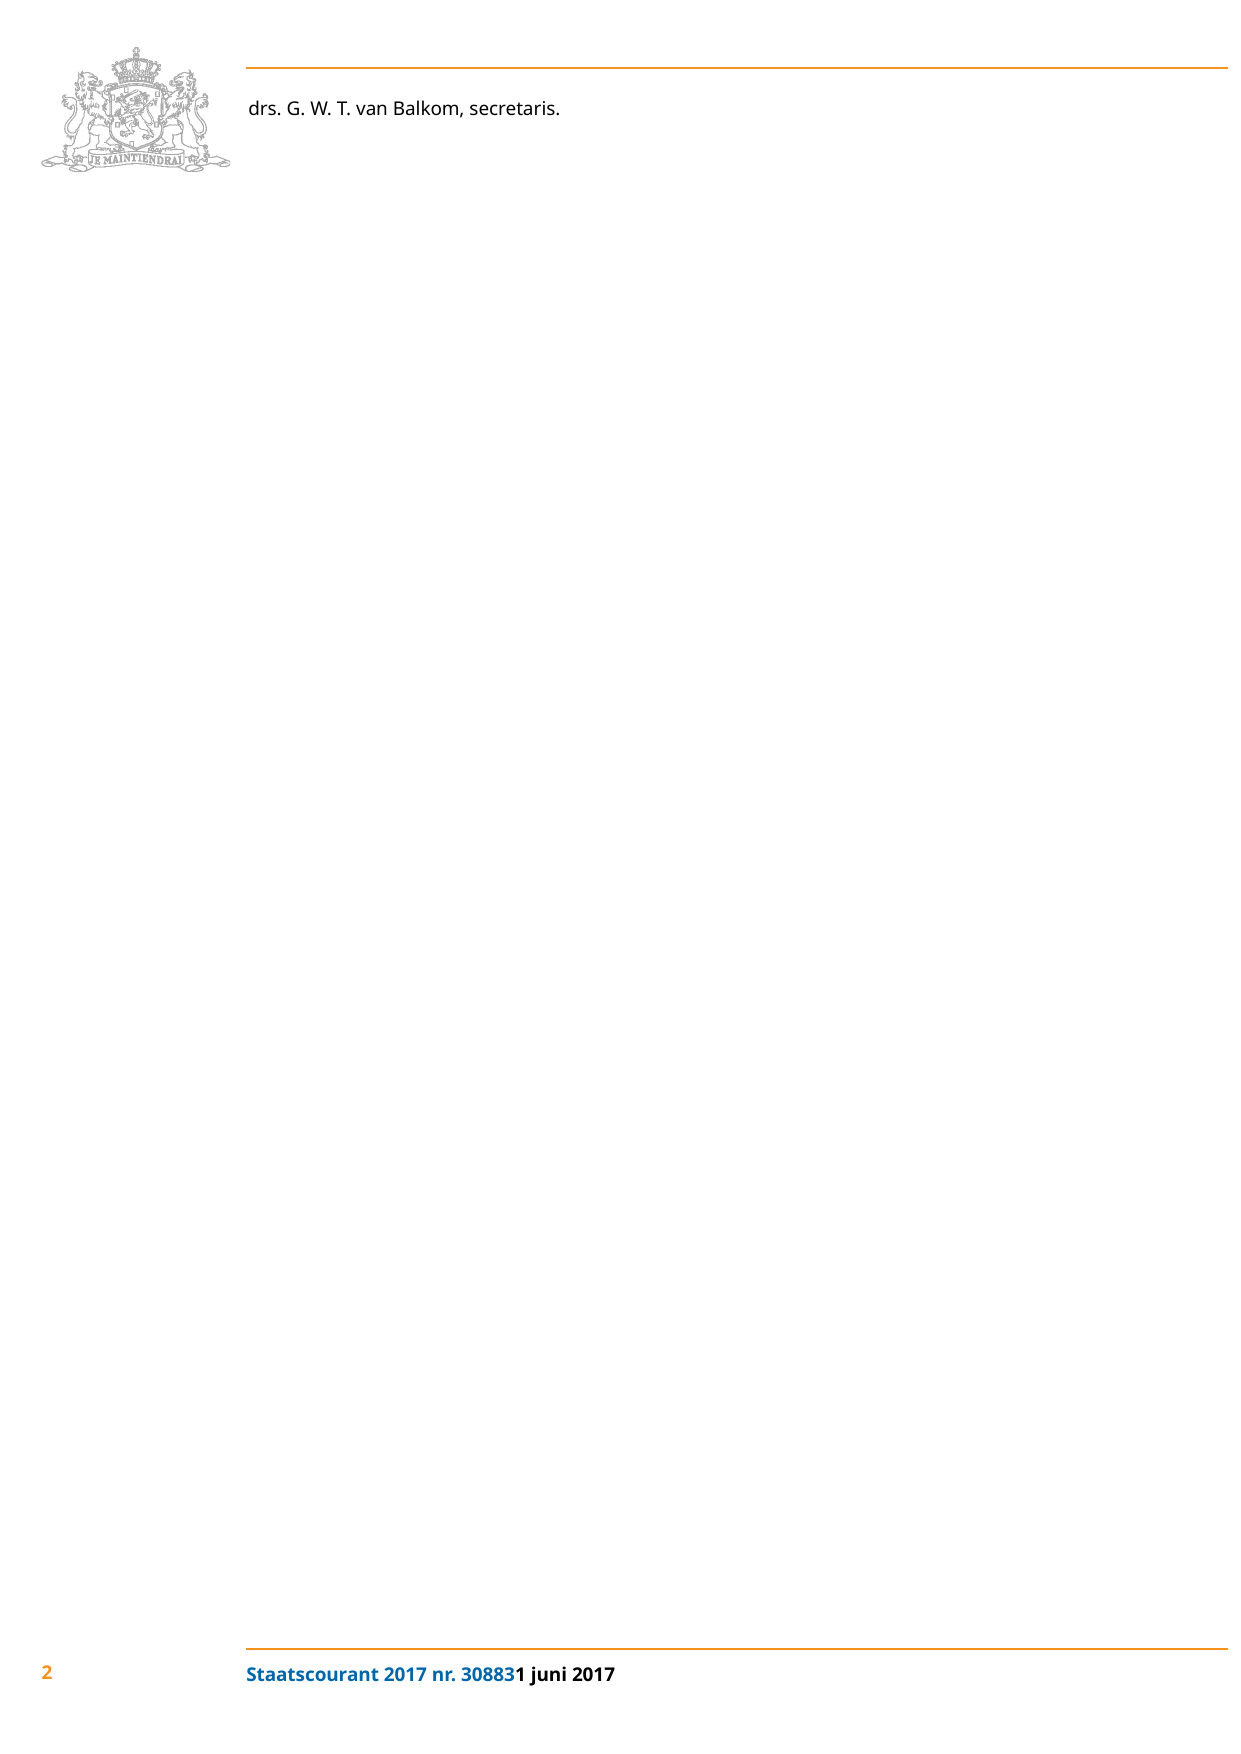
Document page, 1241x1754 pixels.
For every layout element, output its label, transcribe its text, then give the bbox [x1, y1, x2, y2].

picture [41, 47, 231, 172]
text drs. G. W. T. van Balkom, secretaris. [248, 95, 1152, 121]
